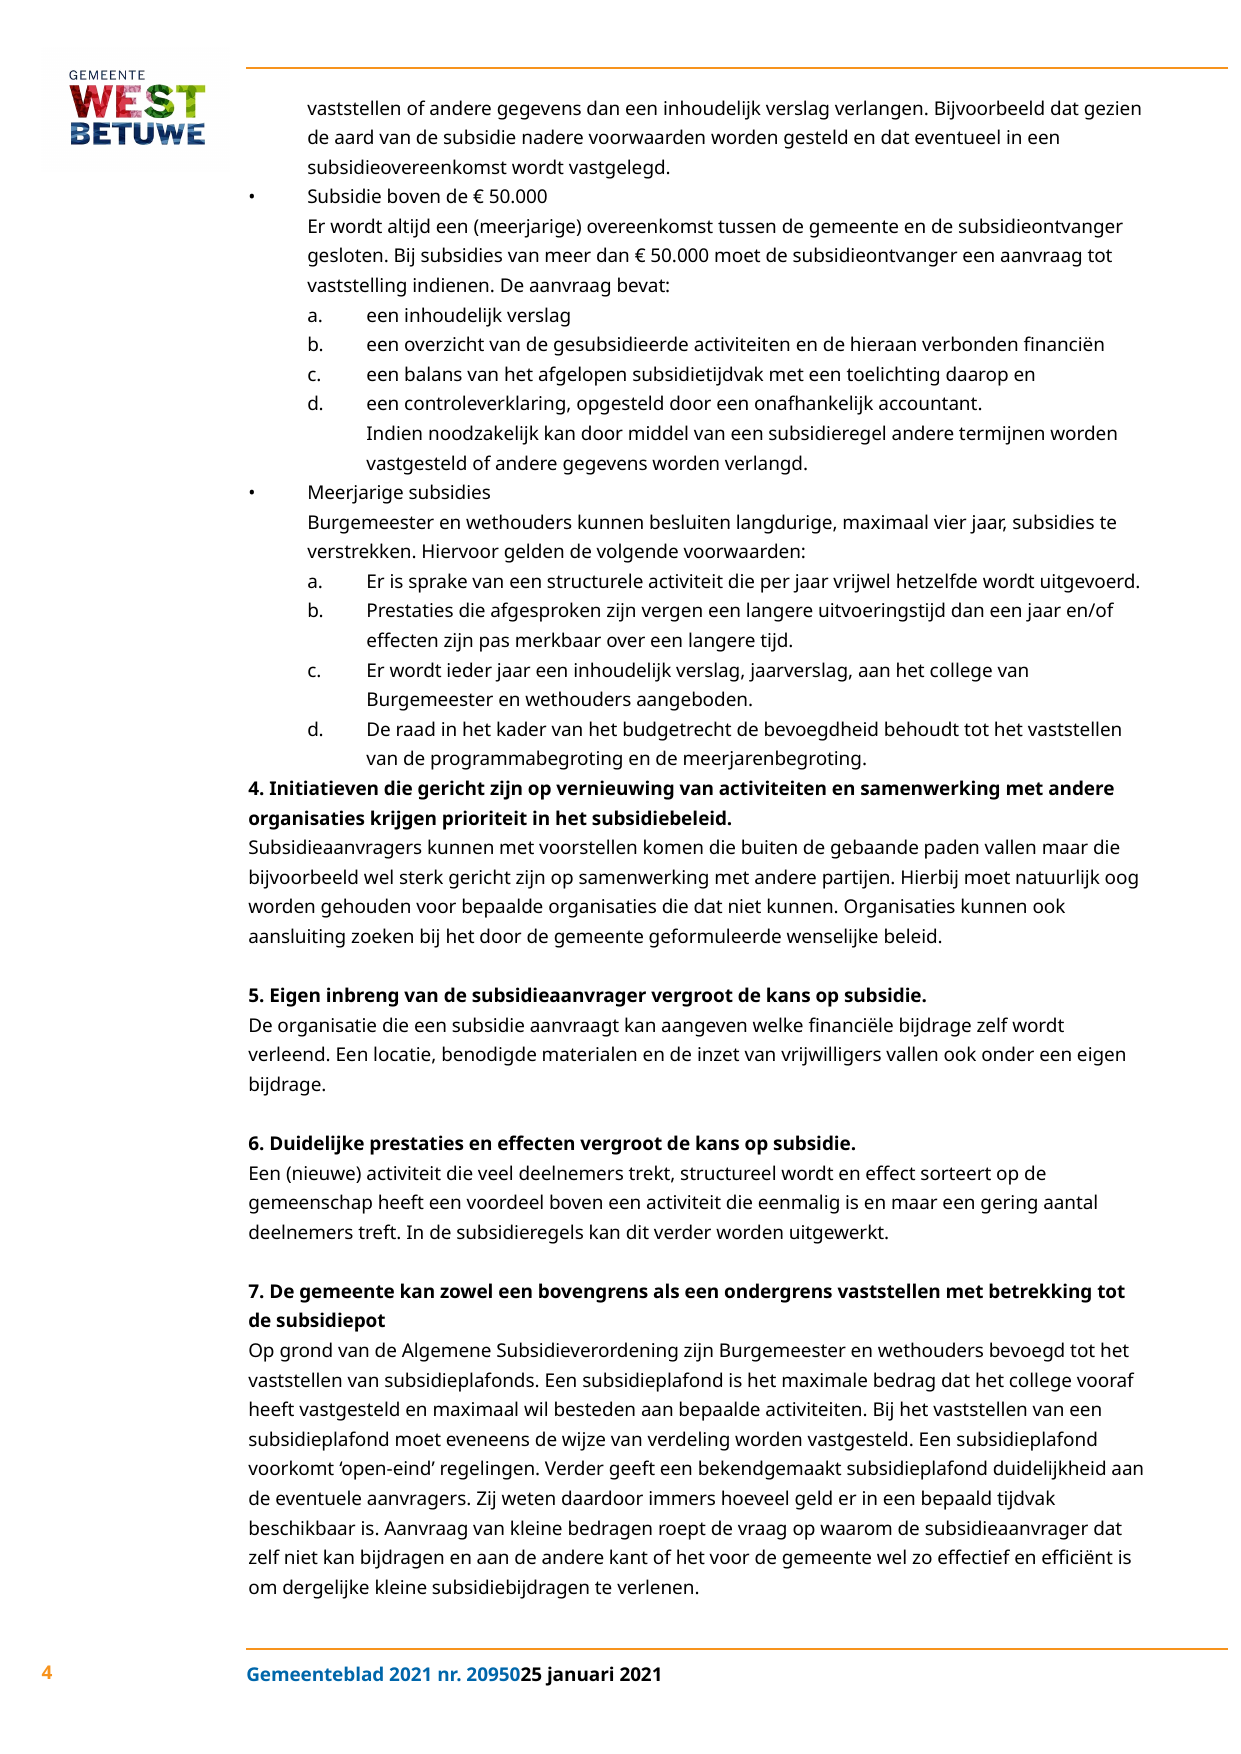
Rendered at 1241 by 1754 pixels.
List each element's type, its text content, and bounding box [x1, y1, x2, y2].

picture [41, 47, 231, 172]
text 4. Initiatieven die gericht zijn op vernieuwing van activiteiten en samenwerking met andere organisaties krijgen prioriteit in het subsidiebeleid. [248, 775, 1152, 831]
text Op grond van de Algemene Subsidieverordening zijn Burgemeester en wethouders bevoegd tot het vaststellen van subsidieplafonds. Een subsidieplafond is het maximale bedrag dat het college vooraf heeft vastgesteld en maximaal wil besteden aan bepaalde activiteiten. Bij het vaststellen van een subsidieplafond moet eveneens de wijze van verdeling worden vastgesteld. Een subsidieplafond voorkomt ‘open-eind’ regelingen. Verder geeft een bekendgemaakt subsidieplafond duidelijkheid aan de eventuele aanvragers. Zij weten daardoor immers hoeveel geld er in een bepaald tijdvak beschikbaar is. Aanvraag van kleine bedragen roept de vraag op waarom de subsidieaanvrager dat zelf niet kan bijdragen en aan de andere kant of het voor de gemeente wel zo effectief en efficiënt is om dergelijke kleine subsidiebijdragen te verlenen. [248, 1337, 1152, 1600]
text Subsidieaanvragers kunnen met voorstellen komen die buiten de gebaande paden vallen maar die bijvoorbeeld wel sterk gericht zijn op samenwerking met andere partijen. Hierbij moet natuurlijk oog worden gehouden voor bepaalde organisaties die dat niet kunnen. Organisaties kunnen ook aansluiting zoeken bij het door de gemeente geformuleerde wenselijke beleid. [248, 834, 1152, 949]
text 7. De gemeente kan zowel een bovengrens als een ondergrens vaststellen met betrekking tot de subsidiepot [248, 1278, 1152, 1333]
list Prestaties die afgesproken zijn vergen een langere uitvoeringstijd dan een jaar en/of effecten zijn pas merkbaar over een langere tijd. [307, 598, 1152, 653]
list Er is sprake van een structurele activiteit die per jaar vrijwel hetzelfde wordt uitgevoerd. [307, 568, 1152, 594]
list een controleverklaring, opgesteld door een onafhankelijk accountant. [307, 391, 1152, 416]
list een inhoudelijk verslag [307, 302, 1152, 328]
list Burgemeester en wethouders kunnen besluiten langdurige, maximaal vier jaar, subsidies te verstrekken. Hiervoor gelden de volgende voorwaarden: [248, 509, 1152, 564]
list Meerjarige subsidies [248, 479, 1152, 505]
list een balans van het afgelopen subsidietijdvak met een toelichting daarop en [307, 361, 1152, 387]
text 5. Eigen inbreng van de subsidieaanvrager vergroot de kans op subsidie. [248, 982, 1152, 1008]
list vaststellen of andere gegevens dan een inhoudelijk verslag verlangen. Bijvoorbeeld dat gezien de aard van de subsidie nadere voorwaarden worden gesteld en dat eventueel in een subsidieovereenkomst wordt vastgelegd. [248, 95, 1152, 180]
text Een (nieuwe) activiteit die veel deelnemers trekt, structureel wordt en effect sorteert op de gemeenschap heeft een voordeel boven een activiteit die eenmalig is en maar een gering aantal deelnemers treft. In de subsidieregels kan dit verder worden uitgewerkt. [248, 1160, 1152, 1245]
list Er wordt altijd een (meerjarige) overeenkomst tussen de gemeente en de subsidieontvanger gesloten. Bij subsidies van meer dan € 50.000 moet de subsidieontvanger een aanvraag tot vaststelling indienen. De aanvraag bevat: [248, 213, 1152, 298]
list Er wordt ieder jaar een inhoudelijk verslag, jaarverslag, aan het college van Burgemeester en wethouders aangeboden. [307, 657, 1152, 712]
list Indien noodzakelijk kan door middel van een subsidieregel andere termijnen worden vastgesteld of andere gegevens worden verlangd. [307, 420, 1152, 476]
list een overzicht van de gesubsidieerde activiteiten en de hieraan verbonden financiën [307, 331, 1152, 357]
list De raad in het kader van het budgetrecht de bevoegdheid behoudt tot het vaststellen van de programmabegroting en de meerjarenbegroting. [307, 716, 1152, 771]
text 6. Duidelijke prestaties en effecten vergroot de kans op subsidie. [248, 1130, 1152, 1156]
list Subsidie boven de € 50.000 [248, 183, 1152, 209]
text De organisatie die een subsidie aanvraagt kan aangeven welke financiële bijdrage zelf wordt verleend. Een locatie, benodigde materialen en de inzet van vrijwilligers vallen ook onder een eigen bijdrage. [248, 1012, 1152, 1097]
